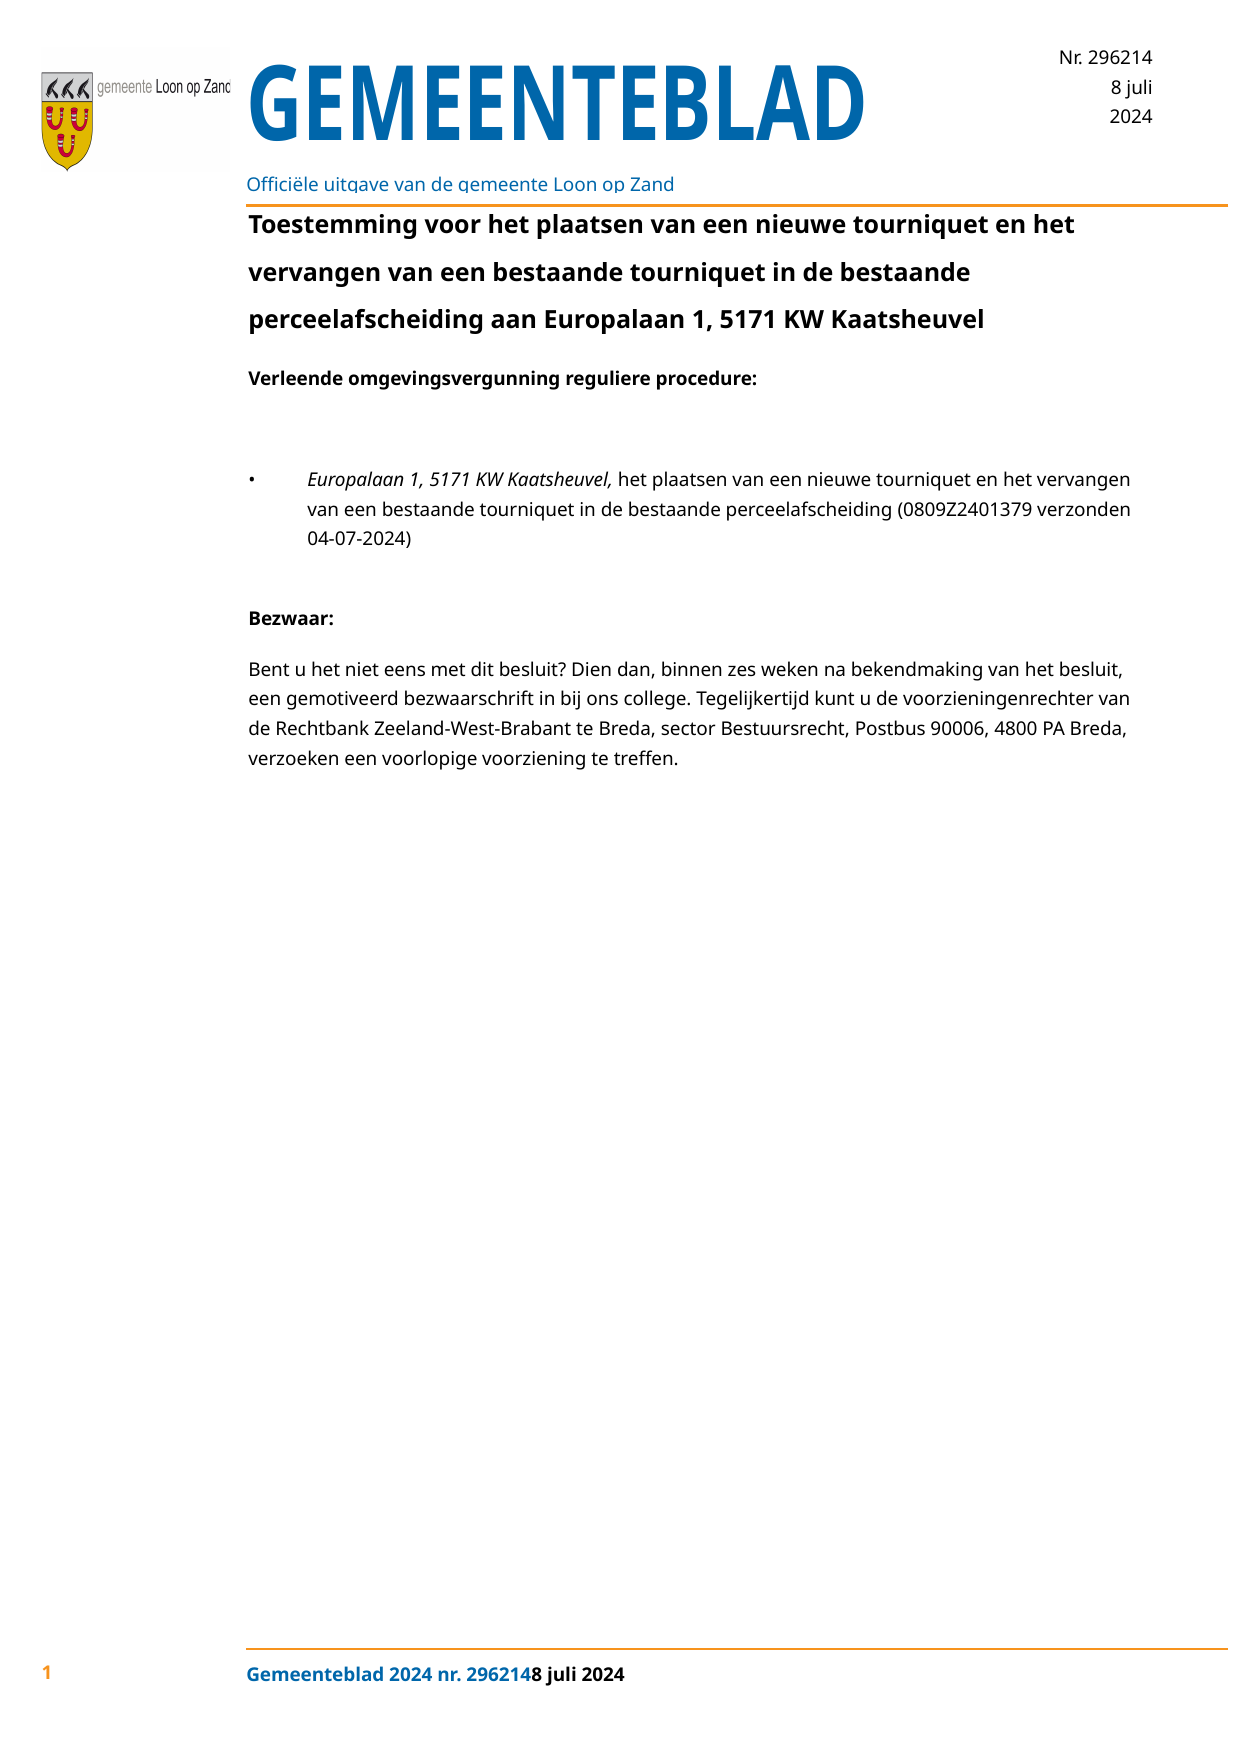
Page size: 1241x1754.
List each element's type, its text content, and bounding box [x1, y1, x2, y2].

picture [41, 47, 231, 172]
list Europalaan 1, 5171 KW Kaatsheuvel, het plaatsen van een nieuwe tourniquet en het vervangen van een bestaande tourniquet in de bestaande perceelafscheiding (0809Z2401379 verzonden 04-07-2024) [248, 466, 1152, 551]
text Verleende omgevingsvergunning reguliere procedure: [248, 366, 1152, 391]
text Bezwaar: [248, 606, 1152, 631]
text Toestemming voor het plaatsen van een nieuwe tourniquet en het vervangen van een bestaande tourniquet in de bestaande perceelafscheiding aan Europalaan 1, 5171 KW Kaatsheuvel [248, 207, 1152, 336]
text Bent u het niet eens met dit besluit? Dien dan, binnen zes weken na bekendmaking van het besluit, een gemotiveerd bezwaarschrift in bij ons college. Tegelijkertijd kunt u de voorzieningenrechter van de Rechtbank Zeeland-West-Brabant te Breda, sector Bestuursrecht, Postbus 90006, 4800 PA Breda, verzoeken een voorlopige voorziening te treffen. [248, 656, 1152, 770]
